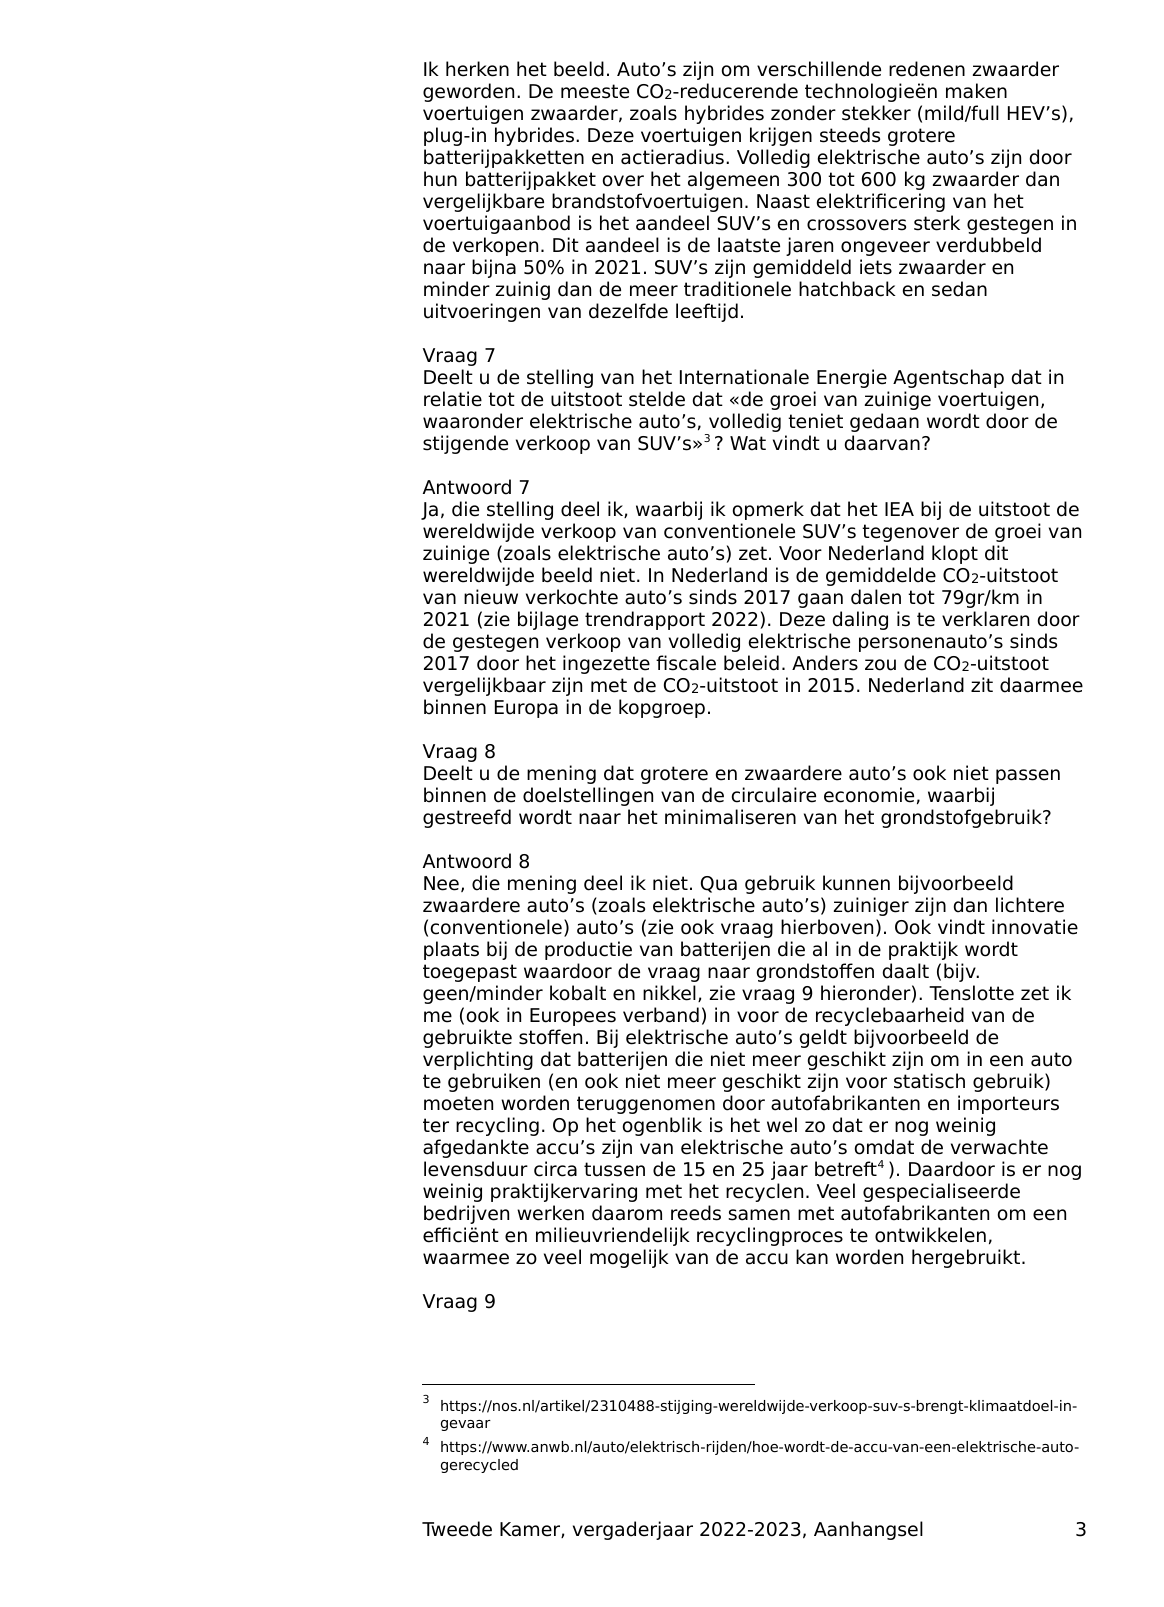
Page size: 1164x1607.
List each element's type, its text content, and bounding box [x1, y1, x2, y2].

text Deelt u de mening dat grotere en zwaardere auto’s ook niet passen binnen de doelstellingen van de circulaire economie, waarbij gestreefd wordt naar het minimaliseren van het grondstofgebruik? [422, 763, 1087, 829]
text https://nos.nl/artikel/2310488-stijging-wereldwijde-verkoop-suv-s-brengt-klimaatdoel-in-gevaar [422, 1393, 1087, 1432]
text Nee, die mening deel ik niet. Qua gebruik kunnen bijvoorbeeld zwaardere auto’s (zoals elektrische auto’s) zuiniger zijn dan lichtere (conventionele) auto’s (zie ook vraag hierboven). Ook vindt innovatie plaats bij de productie van batterijen die al in de praktijk wordt toegepast waardoor de vraag naar grondstoffen daalt (bijv. geen/minder kobalt en nikkel, zie vraag 9 hieronder). Tenslotte zet ik me (ook in Europees verband) in voor de recyclebaarheid van de gebruikte stoffen. Bij elektrische auto’s geldt bijvoorbeeld de verplichting dat batterijen die niet meer geschikt zijn om in een auto te gebruiken (en ook niet meer geschikt zijn voor statisch gebruik) moeten worden teruggenomen door autofabrikanten en importeurs ter recycling. Op het ogenblik is het wel zo dat er nog weinig afgedankte accu’s zijn van elektrische auto’s omdat de verwachte levensduur circa tussen de 15 en 25 jaar betreft). Daardoor is er nog weinig praktijkervaring met het recyclen. Veel gespecialiseerde bedrijven werken daarom reeds samen met autofabrikanten om een efficiënt en milieuvriendelijk recyclingproces te ontwikkelen, waarmee zo veel mogelijk van de accu kan worden hergebruikt. [422, 873, 1087, 1269]
text Antwoord 8 [422, 851, 1087, 873]
text https://www.anwb.nl/auto/elektrisch-rijden/hoe-wordt-de-accu-van-een-elektrische-auto-gerecycled [422, 1435, 1087, 1474]
text Ja, die stelling deel ik, waarbij ik opmerk dat het IEA bij de uitstoot de wereldwijde verkoop van conventionele SUV’s tegenover de groei van zuinige (zoals elektrische auto’s) zet. Voor Nederland klopt dit wereldwijde beeld niet. In Nederland is de gemiddelde CO2-uitstoot van nieuw verkochte auto’s sinds 2017 gaan dalen tot 79gr/km in 2021 (zie bijlage trendrapport 2022). Deze daling is te verklaren door de gestegen verkoop van volledig elektrische personenauto’s sinds 2017 door het ingezette fiscale beleid. Anders zou de CO2-uitstoot vergelijkbaar zijn met de CO2-uitstoot in 2015. Nederland zit daarmee binnen Europa in de kopgroep. [422, 499, 1087, 719]
text Vraag 7 [422, 345, 1087, 367]
text Vraag 9 [422, 1291, 1087, 1313]
text Deelt u de stelling van het Internationale Energie Agentschap dat in relatie tot de uitstoot stelde dat «de groei van zuinige voertuigen, waaronder elektrische auto’s, volledig teniet gedaan wordt door de stijgende verkoop van SUV’s»? Wat vindt u daarvan? [422, 367, 1087, 455]
text Ik herken het beeld. Auto’s zijn om verschillende redenen zwaarder geworden. De meeste CO2-reducerende technologieën maken voertuigen zwaarder, zoals hybrides zonder stekker (mild/full HEV’s), plug-in hybrides. Deze voertuigen krijgen steeds grotere batterijpakketten en actieradius. Volledig elektrische auto’s zijn door hun batterijpakket over het algemeen 300 tot 600 kg zwaarder dan vergelijkbare brandstofvoertuigen. Naast elektrificering van het voertuigaanbod is het aandeel SUV’s en crossovers sterk gestegen in de verkopen. Dit aandeel is de laatste jaren ongeveer verdubbeld naar bijna 50% in 2021. SUV’s zijn gemiddeld iets zwaarder en minder zuinig dan de meer traditionele hatchback en sedan uitvoeringen van dezelfde leeftijd. [422, 59, 1087, 323]
text Vraag 8 [422, 741, 1087, 763]
text Antwoord 7 [422, 477, 1087, 499]
